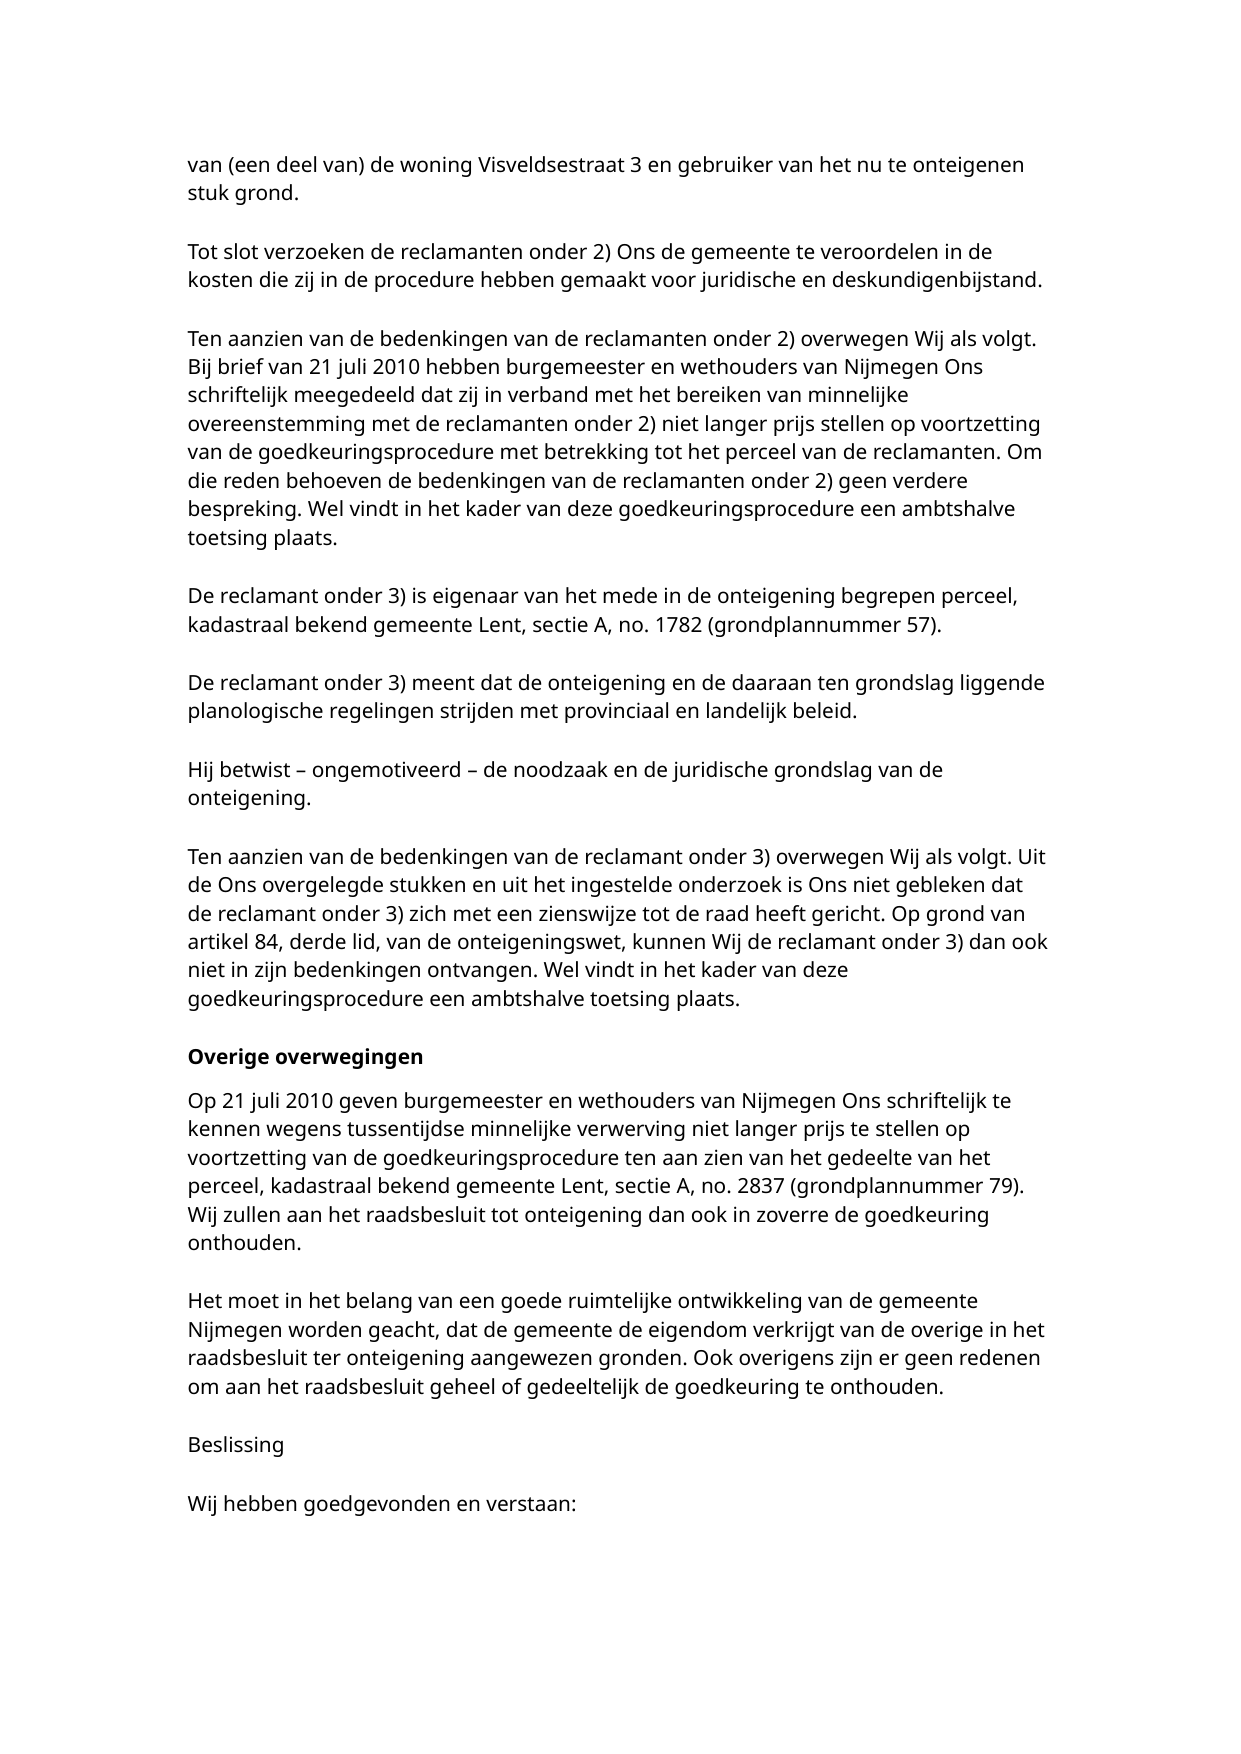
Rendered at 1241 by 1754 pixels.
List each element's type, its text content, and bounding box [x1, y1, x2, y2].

text Op 21 juli 2010 geven burgemeester en wethouders van Nijmegen Ons schriftelijk te kennen wegens tussentijdse minnelijke verwerving niet langer prijs te stellen op voortzetting van de goedkeuringsprocedure ten aan zien van het gedeelte van het perceel, kadastraal bekend gemeente Lent, sectie A, no. 2837 (grondplannummer 79). Wij zullen aan het raadsbesluit tot onteigening dan ook in zoverre de goedkeuring onthouden. [187, 1086, 1053, 1257]
text Ten aanzien van de bedenkingen van de reclamanten onder 2) overwegen Wij als volgt. Bij brief van 21 juli 2010 hebben burgemeester en wethouders van Nijmegen Ons schriftelijk meegedeeld dat zij in verband met het bereiken van minnelijke overeenstemming met de reclamanten onder 2) niet langer prijs stellen op voortzetting van de goedkeuringsprocedure met betrekking tot het perceel van de reclamanten. Om die reden behoeven de bedenkingen van de reclamanten onder 2) geen verdere bespreking. Wel vindt in het kader van deze goedkeuringsprocedure een ambtshalve toetsing plaats. [187, 324, 1053, 551]
text De reclamant onder 3) is eigenaar van het mede in de onteigening begrepen perceel, kadastraal bekend gemeente Lent, sectie A, no. 1782 (grondplannummer 57). [187, 581, 1053, 638]
text De reclamant onder 3) meent dat de onteigening en de daaraan ten grondslag liggende planologische regelingen strijden met provinciaal en landelijk beleid. [187, 668, 1053, 725]
text Wij hebben goedgevonden en verstaan: [187, 1489, 1053, 1517]
text Tot slot verzoeken de reclamanten onder 2) Ons de gemeente te veroordelen in de kosten die zij in de procedure hebben gemaakt voor juridische en deskundigenbijstand. [187, 237, 1053, 294]
text Het moet in het belang van een goede ruimtelijke ontwikkeling van de gemeente Nijmegen worden geacht, dat de gemeente de eigendom verkrijgt van de overige in het raadsbesluit ter onteigening aangewezen gronden. Ook overigens zijn er geen redenen om aan het raadsbesluit geheel of gedeeltelijk de goedkeuring te onthouden. [187, 1287, 1053, 1400]
text van (een deel van) de woning Visveldsestraat 3 en gebruiker van het nu te onteigenen stuk grond. [187, 150, 1053, 207]
text Beslissing [187, 1430, 1053, 1459]
text Hij betwist – ongemotiveerd – de noodzaak en de juridische grondslag van de onteigening. [187, 755, 1053, 812]
text Ten aanzien van de bedenkingen van de reclamant onder 3) overwegen Wij als volgt. Uit de Ons overgelegde stukken en uit het ingestelde onderzoek is Ons niet gebleken dat de reclamant onder 3) zich met een zienswijze tot de raad heeft gericht. Op grond van artikel 84, derde lid, van de onteigeningswet, kunnen Wij de reclamant onder 3) dan ook niet in zijn bedenkingen ontvangen. Wel vindt in het kader van deze goedkeuringsprocedure een ambtshalve toetsing plaats. [187, 842, 1053, 1012]
text Overige overwegingen [187, 1042, 1053, 1071]
